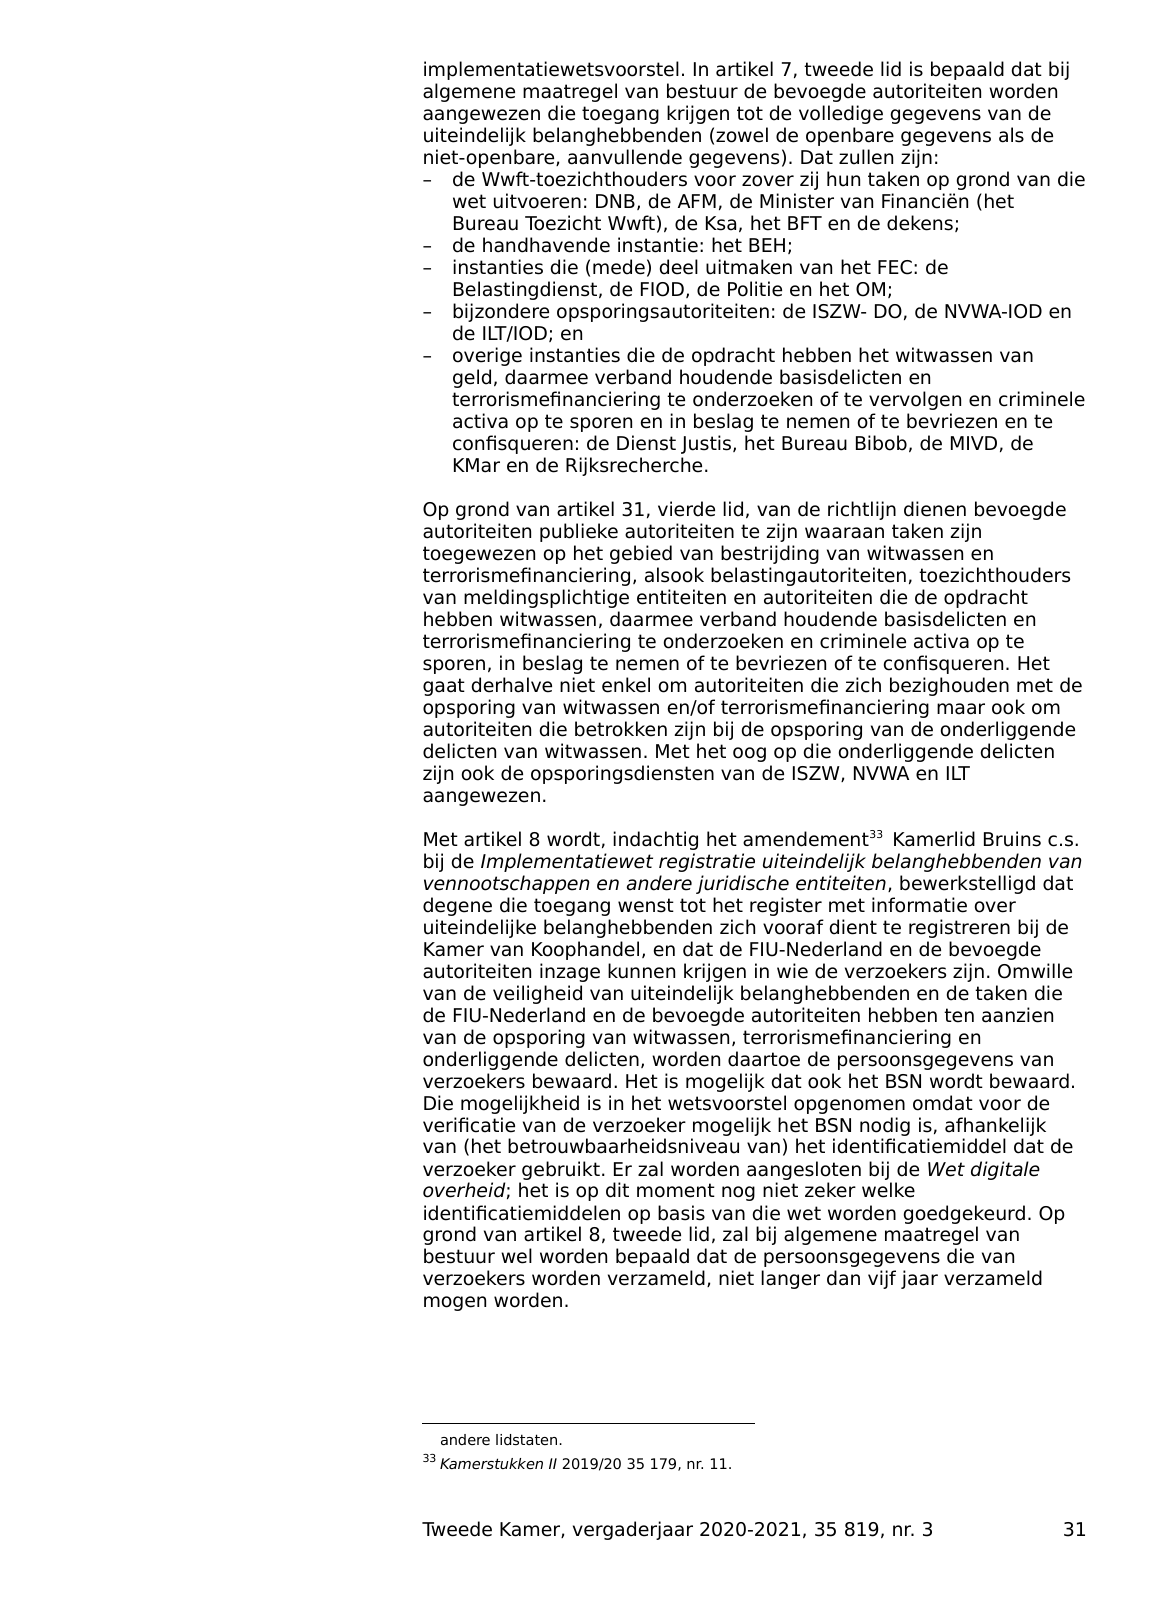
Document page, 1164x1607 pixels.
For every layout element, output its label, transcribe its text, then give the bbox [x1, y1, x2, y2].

text – overige instanties die de opdracht hebben het witwassen van geld, daarmee verband houdende basisdelicten en terrorismefinanciering te onderzoeken of te vervolgen en criminele activa op te sporen en in beslag te nemen of te bevriezen en te confisqueren: de Dienst Justis, het Bureau Bibob, de MIVD, de KMar en de Rijksrecherche. [422, 345, 1087, 477]
text Met artikel 8 wordt, indachtig het amendement Kamerlid Bruins c.s. bij de Implementatiewet registratie uiteindelijk belanghebbenden van vennootschappen en andere juridische entiteiten, bewerkstelligd dat degene die toegang wenst tot het register met informatie over uiteindelijke belanghebbenden zich vooraf dient te registreren bij de Kamer van Koophandel, en dat de FIU-Nederland en de bevoegde autoriteiten inzage kunnen krijgen in wie de verzoekers zijn. Omwille van de veiligheid van uiteindelijk belanghebbenden en de taken die de FIU-Nederland en de bevoegde autoriteiten hebben ten aanzien van de opsporing van witwassen, terrorismefinanciering en onderliggende delicten, worden daartoe de persoonsgegevens van verzoekers bewaard. Het is mogelijk dat ook het BSN wordt bewaard. Die mogelijkheid is in het wetsvoorstel opgenomen omdat voor de verificatie van de verzoeker mogelijk het BSN nodig is, afhankelijk van (het betrouwbaarheidsniveau van) het identificatiemiddel dat de verzoeker gebruikt. Er zal worden aangesloten bij de Wet digitale overheid; het is op dit moment nog niet zeker welke identificatiemiddelen op basis van die wet worden goedgekeurd. Op grond van artikel 8, tweede lid, zal bij algemene maatregel van bestuur wel worden bepaald dat de persoonsgegevens die van verzoekers worden verzameld, niet langer dan vijf jaar verzameld mogen worden. [422, 829, 1087, 1312]
text – bijzondere opsporingsautoriteiten: de ISZW- DO, de NVWA-IOD en de ILT/IOD; en [422, 301, 1087, 345]
text Op grond van artikel 31, vierde lid, van de richtlijn dienen bevoegde autoriteiten publieke autoriteiten te zijn waaraan taken zijn toegewezen op het gebied van bestrijding van witwassen en terrorismefinanciering, alsook belastingautoriteiten, toezichthouders van meldingsplichtige entiteiten en autoriteiten die de opdracht hebben witwassen, daarmee verband houdende basisdelicten en terrorismefinanciering te onderzoeken en criminele activa op te sporen, in beslag te nemen of te bevriezen of te confisqueren. Het gaat derhalve niet enkel om autoriteiten die zich bezighouden met de opsporing van witwassen en/of terrorismefinanciering maar ook om autoriteiten die betrokken zijn bij de opsporing van de onderliggende delicten van witwassen. Met het oog op die onderliggende delicten zijn ook de opsporingsdiensten van de ISZW, NVWA en ILT aangewezen. [422, 499, 1087, 807]
text andere lidstaten. [422, 1432, 1087, 1449]
text – de Wwft-toezichthouders voor zover zij hun taken op grond van die wet uitvoeren: DNB, de AFM, de Minister van Financiën (het Bureau Toezicht Wwft), de Ksa, het BFT en de dekens; [422, 169, 1087, 235]
text implementatiewetsvoorstel. In artikel 7, tweede lid is bepaald dat bij algemene maatregel van bestuur de bevoegde autoriteiten worden aangewezen die toegang krijgen tot de volledige gegevens van de uiteindelijk belanghebbenden (zowel de openbare gegevens als de niet-openbare, aanvullende gegevens). Dat zullen zijn: [422, 59, 1087, 169]
text – instanties die (mede) deel uitmaken van het FEC: de Belastingdienst, de FIOD, de Politie en het OM; [422, 257, 1087, 301]
text Kamerstukken II 2019/20 35 179, nr. 11. [422, 1452, 1087, 1474]
text – de handhavende instantie: het BEH; [422, 235, 1087, 257]
